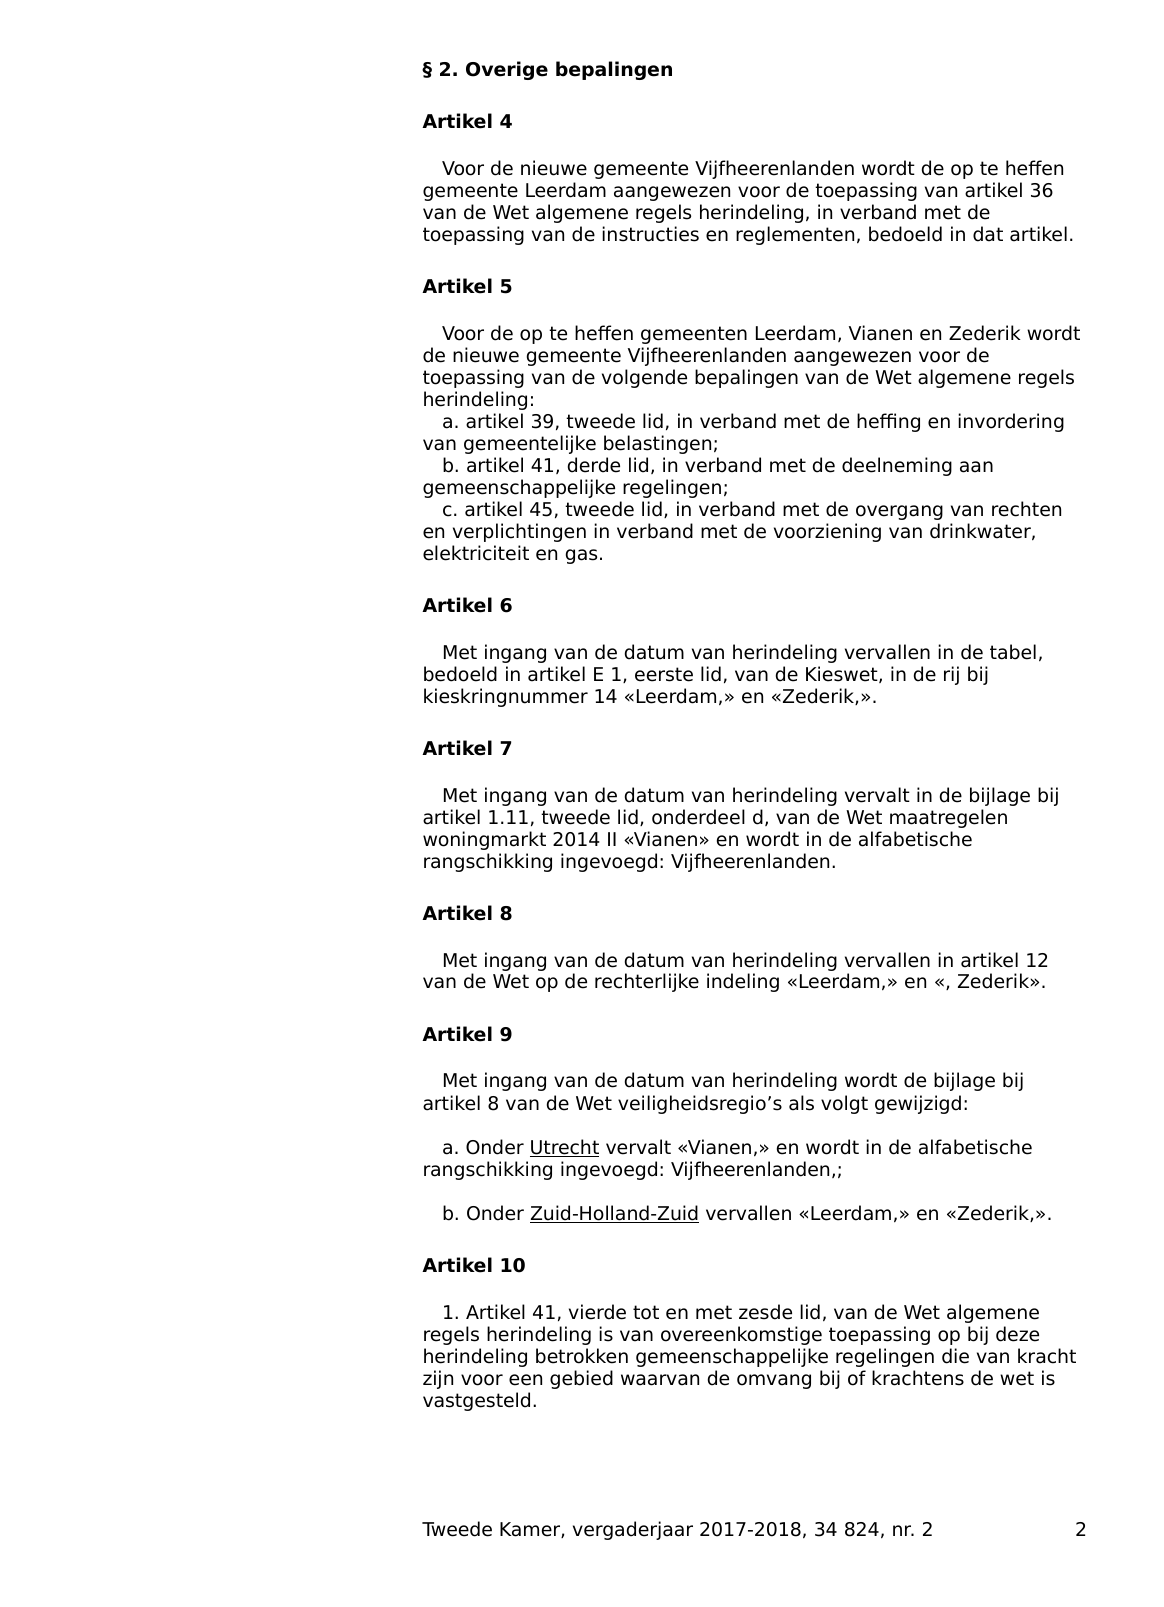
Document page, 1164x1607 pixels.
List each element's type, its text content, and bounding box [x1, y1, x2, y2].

text c. artikel 45, tweede lid, in verband met de overgang van rechten en verplichtingen in verband met de voorziening van drinkwater, elektriciteit en gas. [422, 499, 1087, 565]
subtitle § 2. Overige bepalingen [422, 59, 1087, 81]
text 1. Artikel 41, vierde tot en met zesde lid, van de Wet algemene regels herindeling is van overeenkomstige toepassing op bij deze herindeling betrokken gemeenschappelijke regelingen die van kracht zijn voor een gebied waarvan de omvang bij of krachtens de wet is vastgesteld. [422, 1302, 1087, 1412]
subtitle Artikel 4 [422, 111, 1087, 133]
subtitle Artikel 9 [422, 1023, 1087, 1045]
subtitle Artikel 10 [422, 1255, 1087, 1277]
text Met ingang van de datum van herindeling wordt de bijlage bij artikel 8 van de Wet veiligheidsregio’s als volgt gewijzigd: [422, 1070, 1087, 1114]
text b. Onder Zuid-Holland-Zuid vervallen «Leerdam,» en «Zederik,». [422, 1203, 1087, 1225]
text Voor de nieuwe gemeente Vijfheerenlanden wordt de op te heffen gemeente Leerdam aangewezen voor de toepassing van artikel 36 van de Wet algemene regels herindeling, in verband met de toepassing van de instructies en reglementen, bedoeld in dat artikel. [422, 158, 1087, 246]
subtitle Artikel 8 [422, 902, 1087, 924]
text a. artikel 39, tweede lid, in verband met de heffing en invordering van gemeentelijke belastingen; [422, 411, 1087, 455]
text Met ingang van de datum van herindeling vervalt in de bijlage bij artikel 1.11, tweede lid, onderdeel d, van de Wet maatregelen woningmarkt 2014 II «Vianen» en wordt in de alfabetische rangschikking ingevoegd: Vijfheerenlanden. [422, 784, 1087, 872]
subtitle Artikel 7 [422, 738, 1087, 759]
text Voor de op te heffen gemeenten Leerdam, Vianen en Zederik wordt de nieuwe gemeente Vijfheerenlanden aangewezen voor de toepassing van de volgende bepalingen van de Wet algemene regels herindeling: [422, 323, 1087, 411]
subtitle Artikel 6 [422, 595, 1087, 617]
text Met ingang van de datum van herindeling vervallen in artikel 12 van de Wet op de rechterlijke indeling «Leerdam,» en «, Zederik». [422, 949, 1087, 993]
text Met ingang van de datum van herindeling vervallen in de tabel, bedoeld in artikel E 1, eerste lid, van de Kieswet, in de rij bij kieskringnummer 14 «Leerdam,» en «Zederik,». [422, 642, 1087, 708]
subtitle Artikel 5 [422, 276, 1087, 298]
text a. Onder Utrecht vervalt «Vianen,» en wordt in de alfabetische rangschikking ingevoegd: Vijfheerenlanden,; [422, 1137, 1087, 1181]
text b. artikel 41, derde lid, in verband met de deelneming aan gemeenschappelijke regelingen; [422, 455, 1087, 499]
